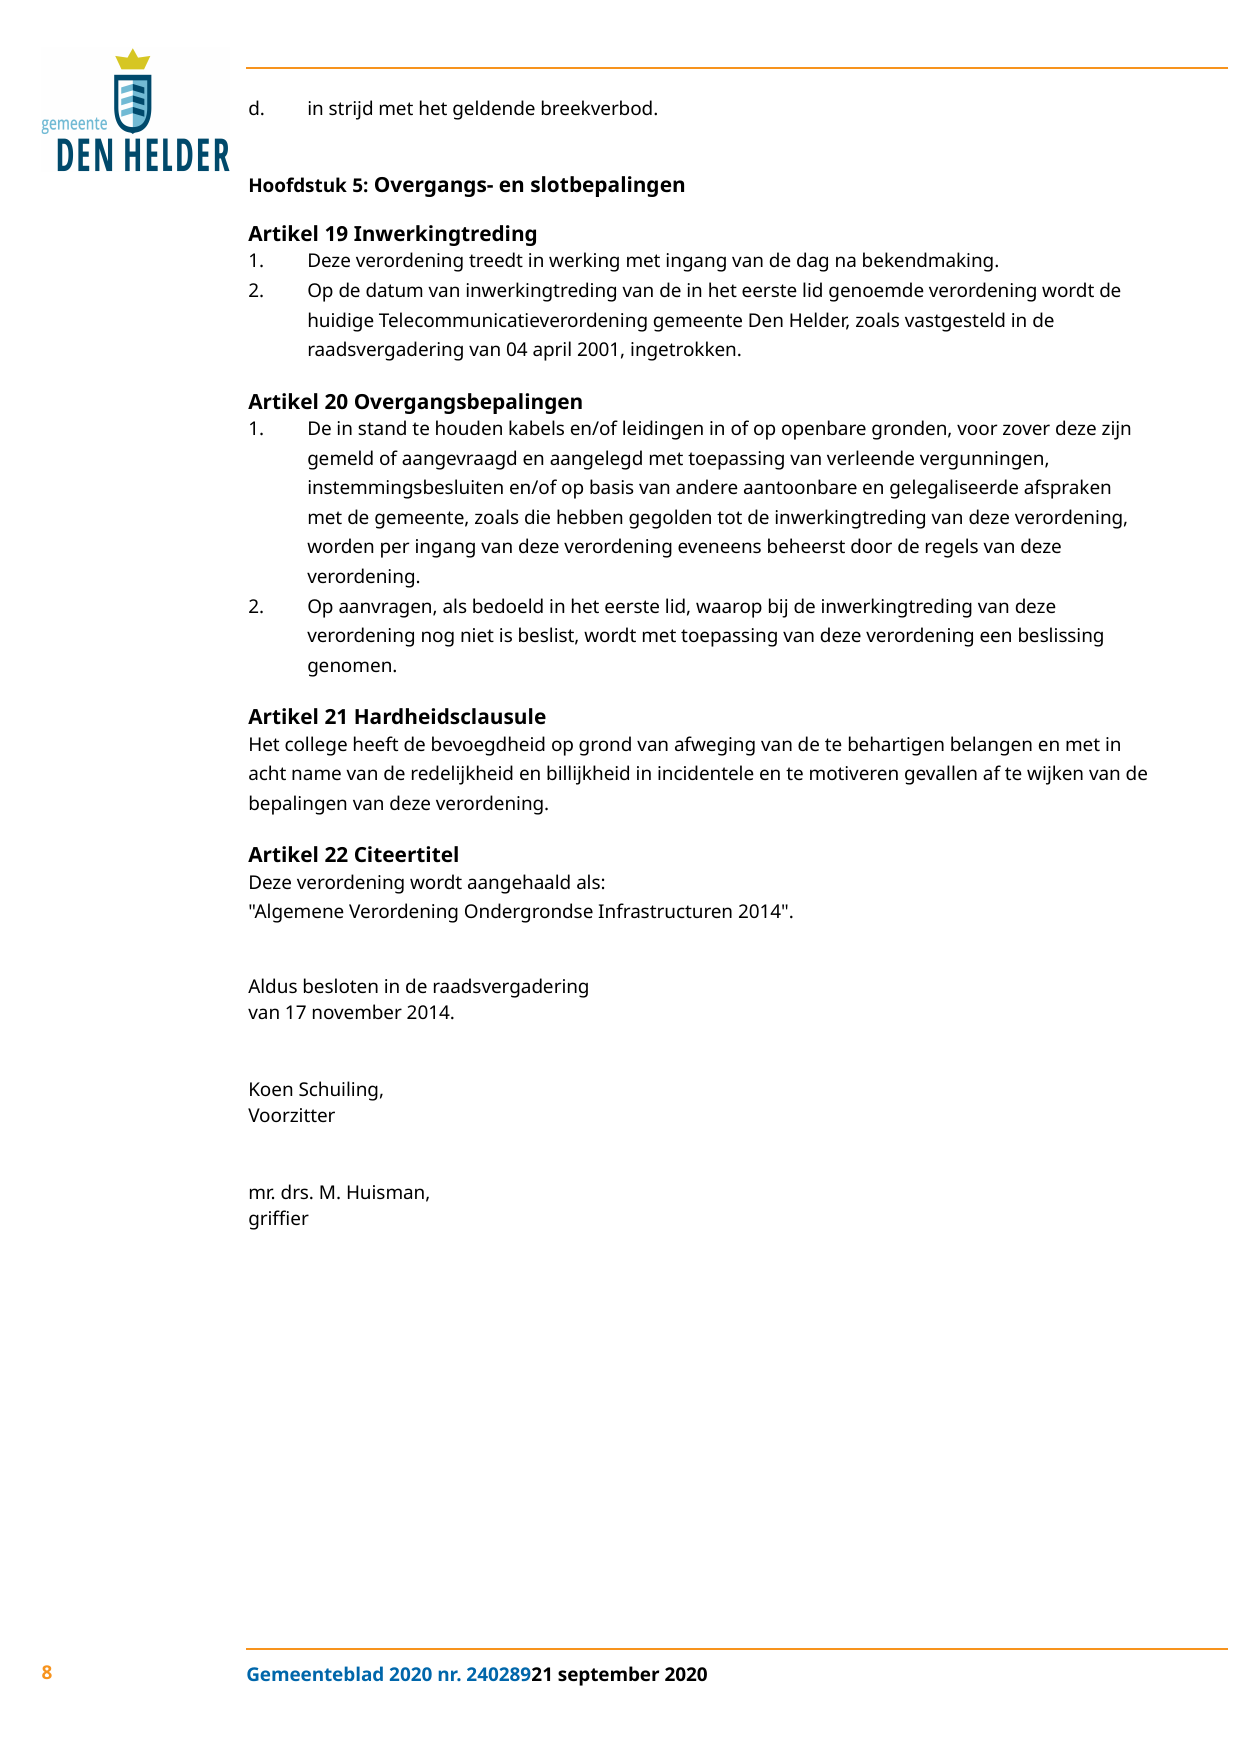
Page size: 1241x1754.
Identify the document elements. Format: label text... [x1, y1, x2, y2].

list Op aanvragen, als bedoeld in het eerste lid, waarop bij de inwerkingtreding van deze verordening nog niet is beslist, wordt met toepassing van deze verordening een beslissing genomen. [248, 593, 1152, 678]
text van 17 november 2014. [248, 999, 1152, 1025]
text Koen Schuiling, [248, 1077, 1152, 1102]
text "Algemene Verordening Ondergrondse Infrastructuren 2014". [248, 898, 1152, 924]
picture [41, 47, 231, 172]
text Artikel 19 Inwerkingtreding [248, 219, 1152, 248]
text mr. drs. M. Huisman, [248, 1179, 1152, 1205]
text griffier [248, 1205, 1152, 1231]
text Artikel 22 Citeertitel [248, 840, 1152, 869]
text Deze verordening wordt aangehaald als: [248, 869, 1152, 894]
text Artikel 20 Overgangsbepalingen [248, 387, 1152, 415]
list in strijd met het geldende breekverbod. [248, 95, 1152, 121]
text Voorzitter [248, 1102, 1152, 1128]
picture [63, 144, 68, 165]
picture [100, 154, 106, 172]
list Deze verordening treedt in werking met ingang van de dag na bekendmaking. [248, 248, 1152, 273]
text Hoofdstuk 5: Overgangs- en slotbepalingen [248, 170, 1152, 198]
text Artikel 21 Hardheidsclausule [248, 702, 1152, 731]
text Aldus besloten in de raadsvergadering [248, 974, 1152, 999]
picture [182, 144, 187, 165]
picture [220, 160, 224, 172]
list De in stand te houden kabels en/of leidingen in of op openbare gronden, voor zover deze zijn gemeld of aangevraagd en aangelegd met toepassing van verleende vergunningen, instemmingsbesluiten en/of op basis van andere aantoonbare en gelegaliseerde afspraken met de gemeente, zoals die hebben gegolden tot de inwerkingtreding van deze verordening, worden per ingang van deze verordening eveneens beheerst door de regels van deze verordening. [248, 415, 1152, 589]
text Het college heeft de bevoegdheid op grond van afweging van de te behartigen belangen en met in acht name van de redelijkheid en billijkheid in incidentele en te motiveren gevallen af te wijken van de bepalingen van deze verordening. [248, 731, 1152, 816]
list Op de datum van inwerkingtreding van de in het eerste lid genoemde verordening wordt de huidige Telecommunicatieverordening gemeente Den Helder, zoals vastgesteld in de raadsvergadering van 04 april 2001, ingetrokken. [248, 277, 1152, 362]
picture [130, 157, 135, 172]
